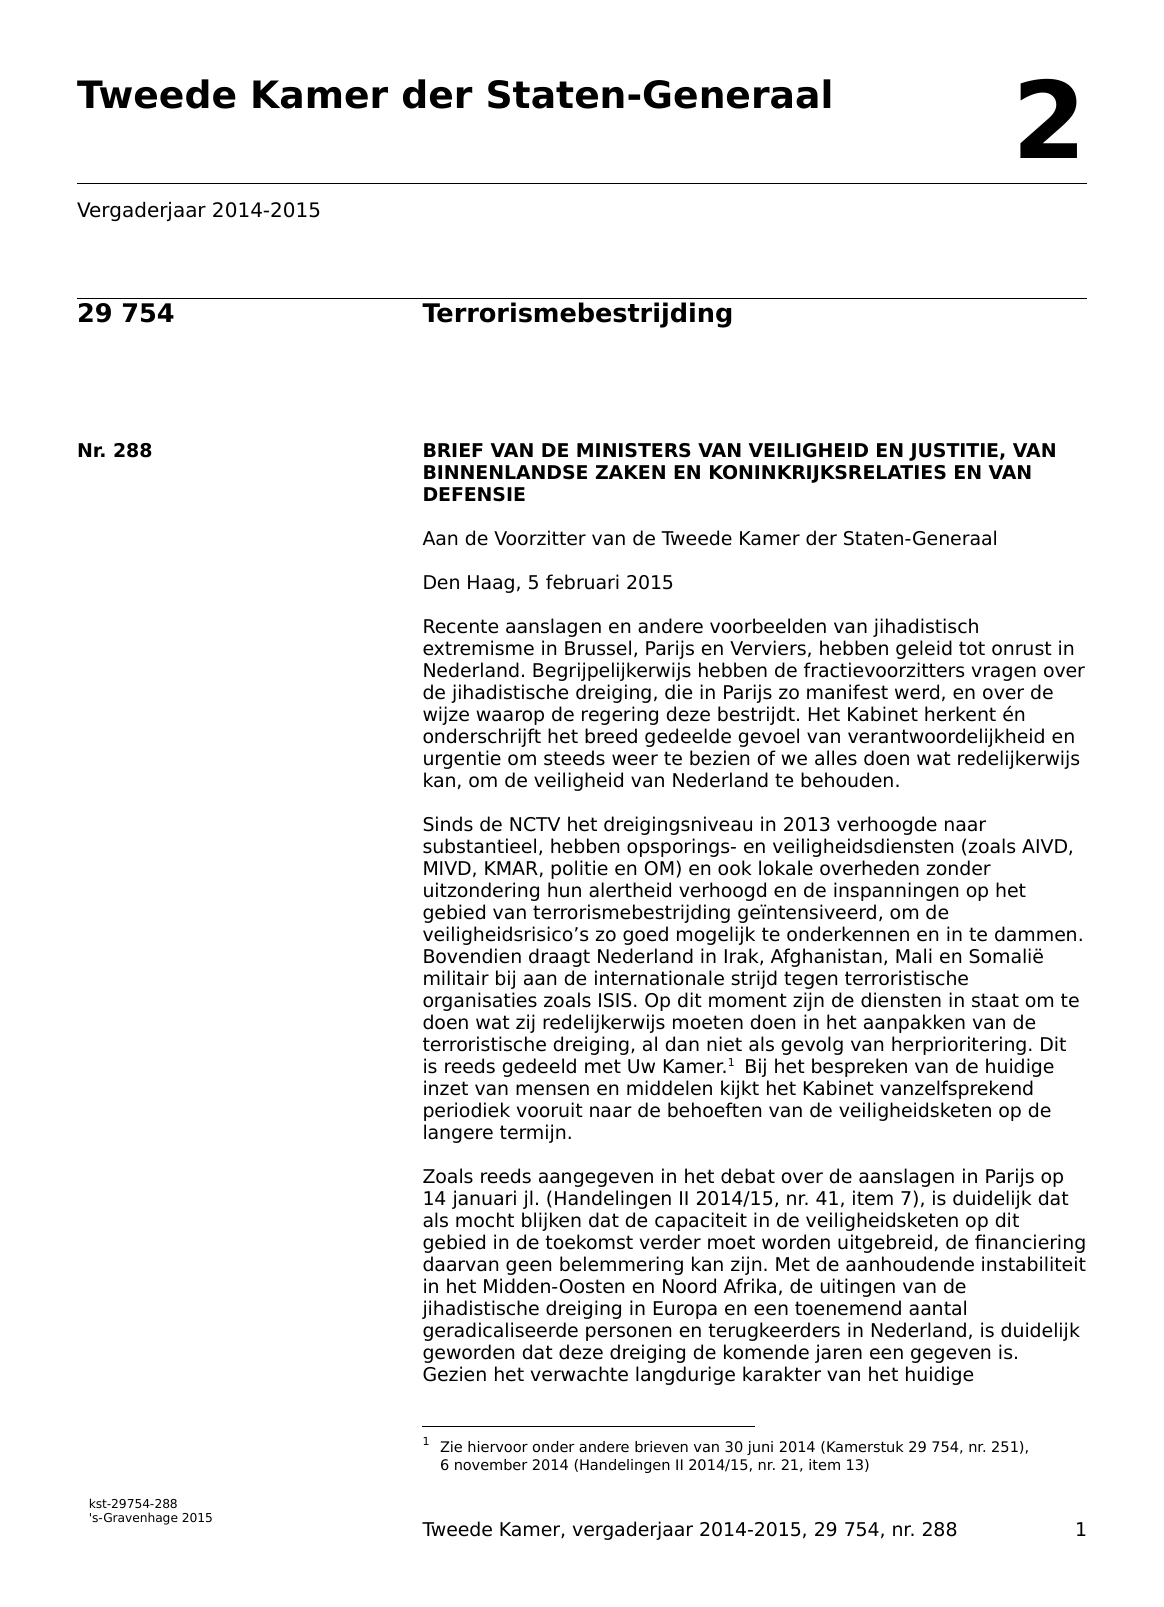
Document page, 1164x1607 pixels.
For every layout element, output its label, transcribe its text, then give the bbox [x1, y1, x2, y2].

text Sinds de NCTV het dreigingsniveau in 2013 verhoogde naar substantieel, hebben opsporings- en veiligheidsdiensten (zoals AIVD, MIVD, KMAR, politie en OM) en ook lokale overheden zonder uitzondering hun alertheid verhoogd en de inspanningen op het gebied van terrorismebestrijding geïntensiveerd, om de veiligheidsrisico’s zo goed mogelijk te onderkennen en in te dammen. Bovendien draagt Nederland in Irak, Afghanistan, Mali en Somalië militair bij aan de internationale strijd tegen terroristische organisaties zoals ISIS. Op dit moment zijn de diensten in staat om te doen wat zij redelijkerwijs moeten doen in het aanpakken van de terroristische dreiging, al dan niet als gevolg van herprioritering. Dit is reeds gedeeld met Uw Kamer. Bij het bespreken van de huidige inzet van mensen en middelen kijkt het Kabinet vanzelfsprekend periodiek vooruit naar de behoeften van de veiligheidsketen op de langere termijn. [422, 814, 1087, 1144]
table_header 2 [886, 59, 1087, 183]
text Recente aanslagen en andere voorbeelden van jihadistisch extremisme in Brussel, Parijs en Verviers, hebben geleid tot onrust in Nederland. Begrijpelijkerwijs hebben de fractievoorzitters vragen over de jihadistische dreiging, die in Parijs zo manifest werd, en over de wijze waarop de regering deze bestrijdt. Het Kabinet herkent én onderschrijft het breed gedeelde gevoel van verantwoordelijkheid en urgentie om steeds weer te bezien of we alles doen wat redelijkerwijs kan, om de veiligheid van Nederland te behouden. [422, 616, 1087, 792]
text Zie hiervoor onder andere brieven van 30 juni 2014 (Kamerstuk 29 754, nr. 251), 6 november 2014 (Handelingen II 2014/15, nr. 21, item 13) [422, 1435, 1087, 1474]
text Aan de Voorzitter van de Tweede Kamer der Staten-Generaal [422, 528, 1087, 550]
text 's-Gravenhage 2015 [88, 1511, 323, 1525]
subtitle Nr. 288 BRIEF VAN DE MINISTERS VAN VEILIGHEID EN JUSTITIE, VAN BINNENLANDSE ZAKEN EN KONINKRIJKSRELATIES EN VAN DEFENSIE [77, 440, 1087, 506]
text Zoals reeds aangegeven in het debat over de aanslagen in Parijs op 14 januari jl. (Handelingen II 2014/15, nr. 41, item 7), is duidelijk dat als mocht blijken dat de capaciteit in de veiligheidsketen op dit gebied in de toekomst verder moet worden uitgebreid, de financiering daarvan geen belemmering kan zijn. Met de aanhoudende instabiliteit in het Midden-Oosten en Noord Afrika, de uitingen van de jihadistische dreiging in Europa en een toenemend aantal geradicaliseerde personen en terugkeerders in Nederland, is duidelijk geworden dat deze dreiging de komende jaren een gegeven is. Gezien het verwachte langdurige karakter van het huidige [422, 1166, 1087, 1386]
table_header Tweede Kamer der Staten-Generaal [77, 59, 886, 183]
text Den Haag, 5 februari 2015 [422, 572, 1087, 594]
subtitle 29 754 Terrorismebestrijding [77, 299, 1087, 329]
text kst-29754-288 [88, 1497, 323, 1511]
table_cell Vergaderjaar 2014-2015 [77, 184, 1087, 298]
